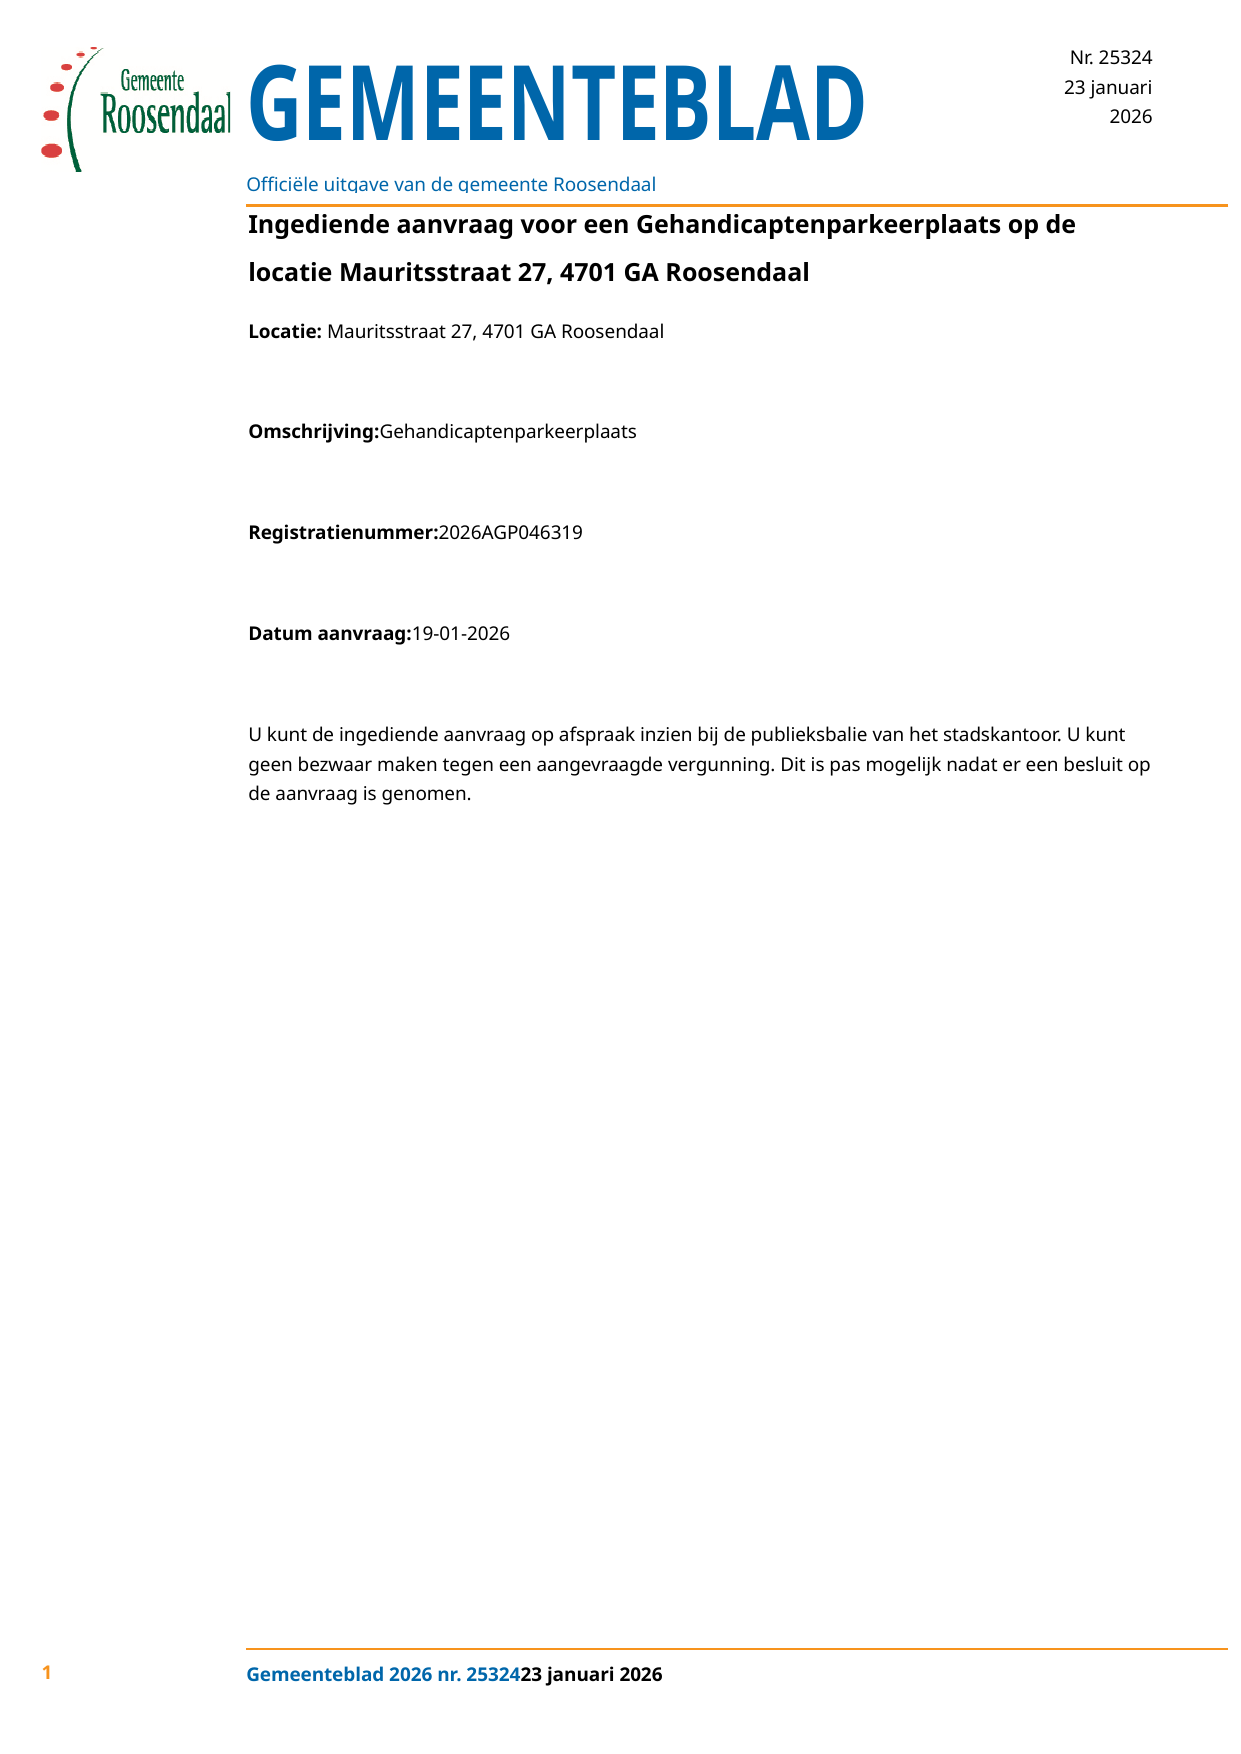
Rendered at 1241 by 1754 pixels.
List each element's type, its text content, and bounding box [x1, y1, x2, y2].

text Locatie: Mauritsstraat 27, 4701 GA Roosendaal [248, 318, 1152, 344]
text U kunt de ingediende aanvraag op afspraak inzien bij de publieksbalie van het stadskantoor. U kunt geen bezwaar maken tegen een aangevraagde vergunning. Dit is pas mogelijk nadat er een besluit op de aanvraag is genomen. [248, 721, 1152, 806]
text Registratienummer:2026AGP046319 [248, 519, 1152, 545]
text Ingediende aanvraag voor een Gehandicaptenparkeerplaats op de locatie Mauritsstraat 27, 4701 GA Roosendaal [248, 207, 1152, 288]
text Datum aanvraag:19-01-2026 [248, 620, 1152, 646]
picture [41, 47, 231, 172]
text Omschrijving:Gehandicaptenparkeerplaats [248, 419, 1152, 444]
